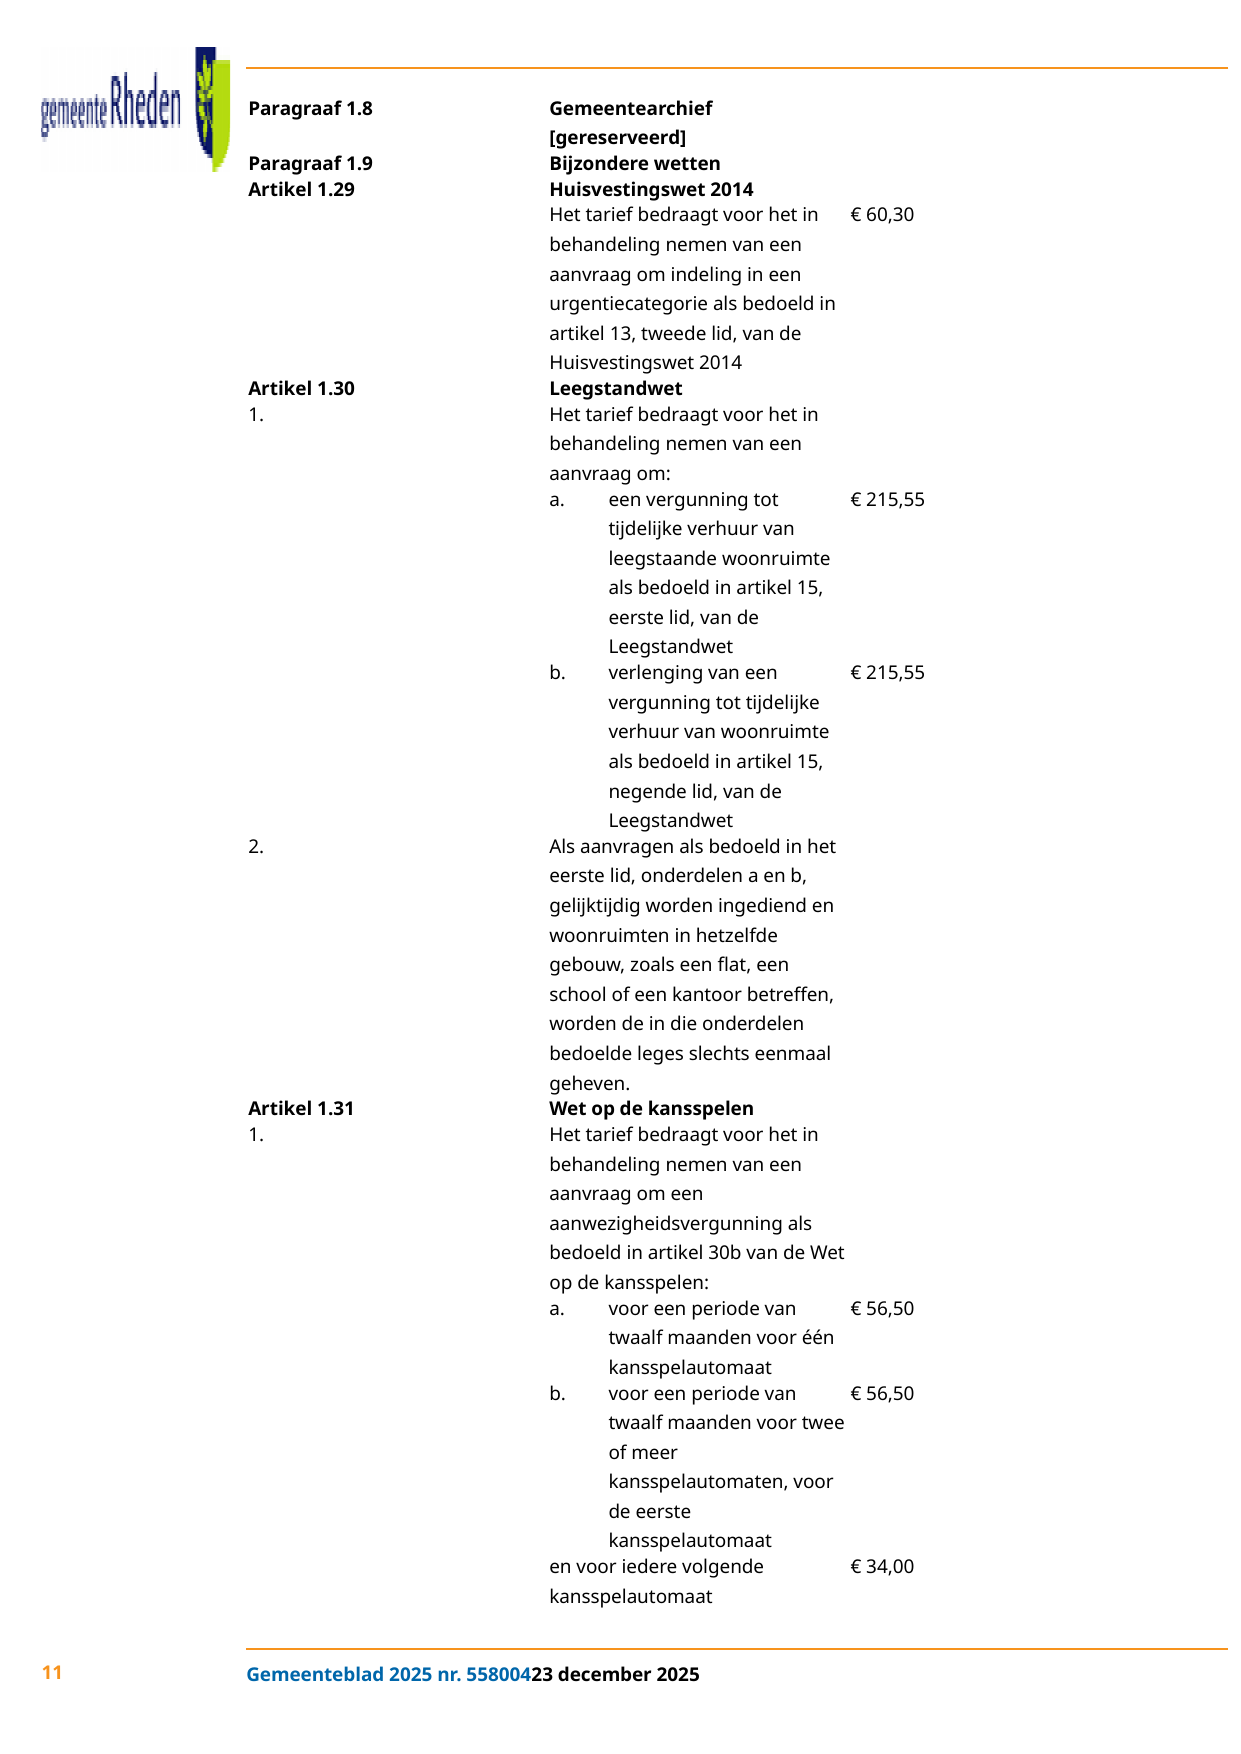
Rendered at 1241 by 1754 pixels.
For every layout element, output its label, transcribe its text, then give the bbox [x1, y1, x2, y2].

table_cell 1. [248, 401, 549, 486]
table_cell [850, 1121, 1152, 1295]
table_cell € 56,50 [850, 1380, 1152, 1553]
table_cell 1. [248, 1121, 549, 1295]
table_cell [850, 95, 1152, 150]
table_cell Leegstandwet [549, 375, 850, 401]
table_cell [850, 176, 1152, 202]
table_cell Gemeentearchief [gereserveerd] [549, 95, 850, 150]
table_cell Paragraaf 1.8 [248, 95, 549, 150]
table_cell Bijzondere wetten [549, 150, 850, 176]
table_cell 2. [248, 833, 549, 1096]
table_cell [850, 401, 1152, 486]
table_cell Artikel 1.31 [248, 1096, 549, 1121]
table_cell Paragraaf 1.9 [248, 150, 549, 176]
table_cell [850, 1096, 1152, 1121]
table_cell en voor iedere volgende kansspelautomaat [549, 1554, 850, 1609]
table_cell € 34,00 [850, 1554, 1152, 1609]
table_cell [248, 1554, 549, 1609]
table_cell [850, 833, 1152, 1096]
table_cell [248, 486, 549, 659]
table_cell voor een periode van twaalf maanden voor twee of meer kansspelautomaten, voor de eerste kansspelautomaat [549, 1380, 850, 1553]
table_cell Het tarief bedraagt voor het in behandeling nemen van een aanvraag om indeling in een urgentiecategorie als bedoeld in artikel 13, tweede lid, van de Huisvestingswet 2014 [549, 202, 850, 375]
table_cell € 215,55 [850, 660, 1152, 833]
table_cell Het tarief bedraagt voor het in behandeling nemen van een aanvraag om: [549, 401, 850, 486]
table_cell € 60,30 [850, 202, 1152, 375]
table_cell € 56,50 [850, 1295, 1152, 1380]
table_cell Als aanvragen als bedoeld in het eerste lid, onderdelen a en b, gelijktijdig worden ingediend en woonruimten in hetzelfde gebouw, zoals een flat, een school of een kantoor betreffen, worden de in die onderdelen bedoelde leges slechts eenmaal geheven. [549, 833, 850, 1096]
table_cell [850, 150, 1152, 176]
table_cell € 215,55 [850, 486, 1152, 659]
table_cell verlenging van een vergunning tot tijdelijke verhuur van woonruimte als bedoeld in artikel 15, negende lid, van de Leegstandwet [549, 660, 850, 833]
table_cell voor een periode van twaalf maanden voor één kansspelautomaat [549, 1295, 850, 1380]
table_cell Het tarief bedraagt voor het in behandeling nemen van een aanvraag om een aanwezigheidsvergunning als bedoeld in artikel 30b van de Wet op de kansspelen: [549, 1121, 850, 1295]
table_cell Wet op de kansspelen [549, 1096, 850, 1121]
table_cell [248, 202, 549, 375]
table_cell Artikel 1.30 [248, 375, 549, 401]
table_cell Huisvestingswet 2014 [549, 176, 850, 202]
table_cell [248, 1380, 549, 1553]
table_cell Artikel 1.29 [248, 176, 549, 202]
table_cell een vergunning tot tijdelijke verhuur van leegstaande woonruimte als bedoeld in artikel 15, eerste lid, van de Leegstandwet [549, 486, 850, 659]
table_cell [248, 660, 549, 833]
picture [41, 47, 231, 172]
table_cell [850, 375, 1152, 401]
table_cell [248, 1295, 549, 1380]
